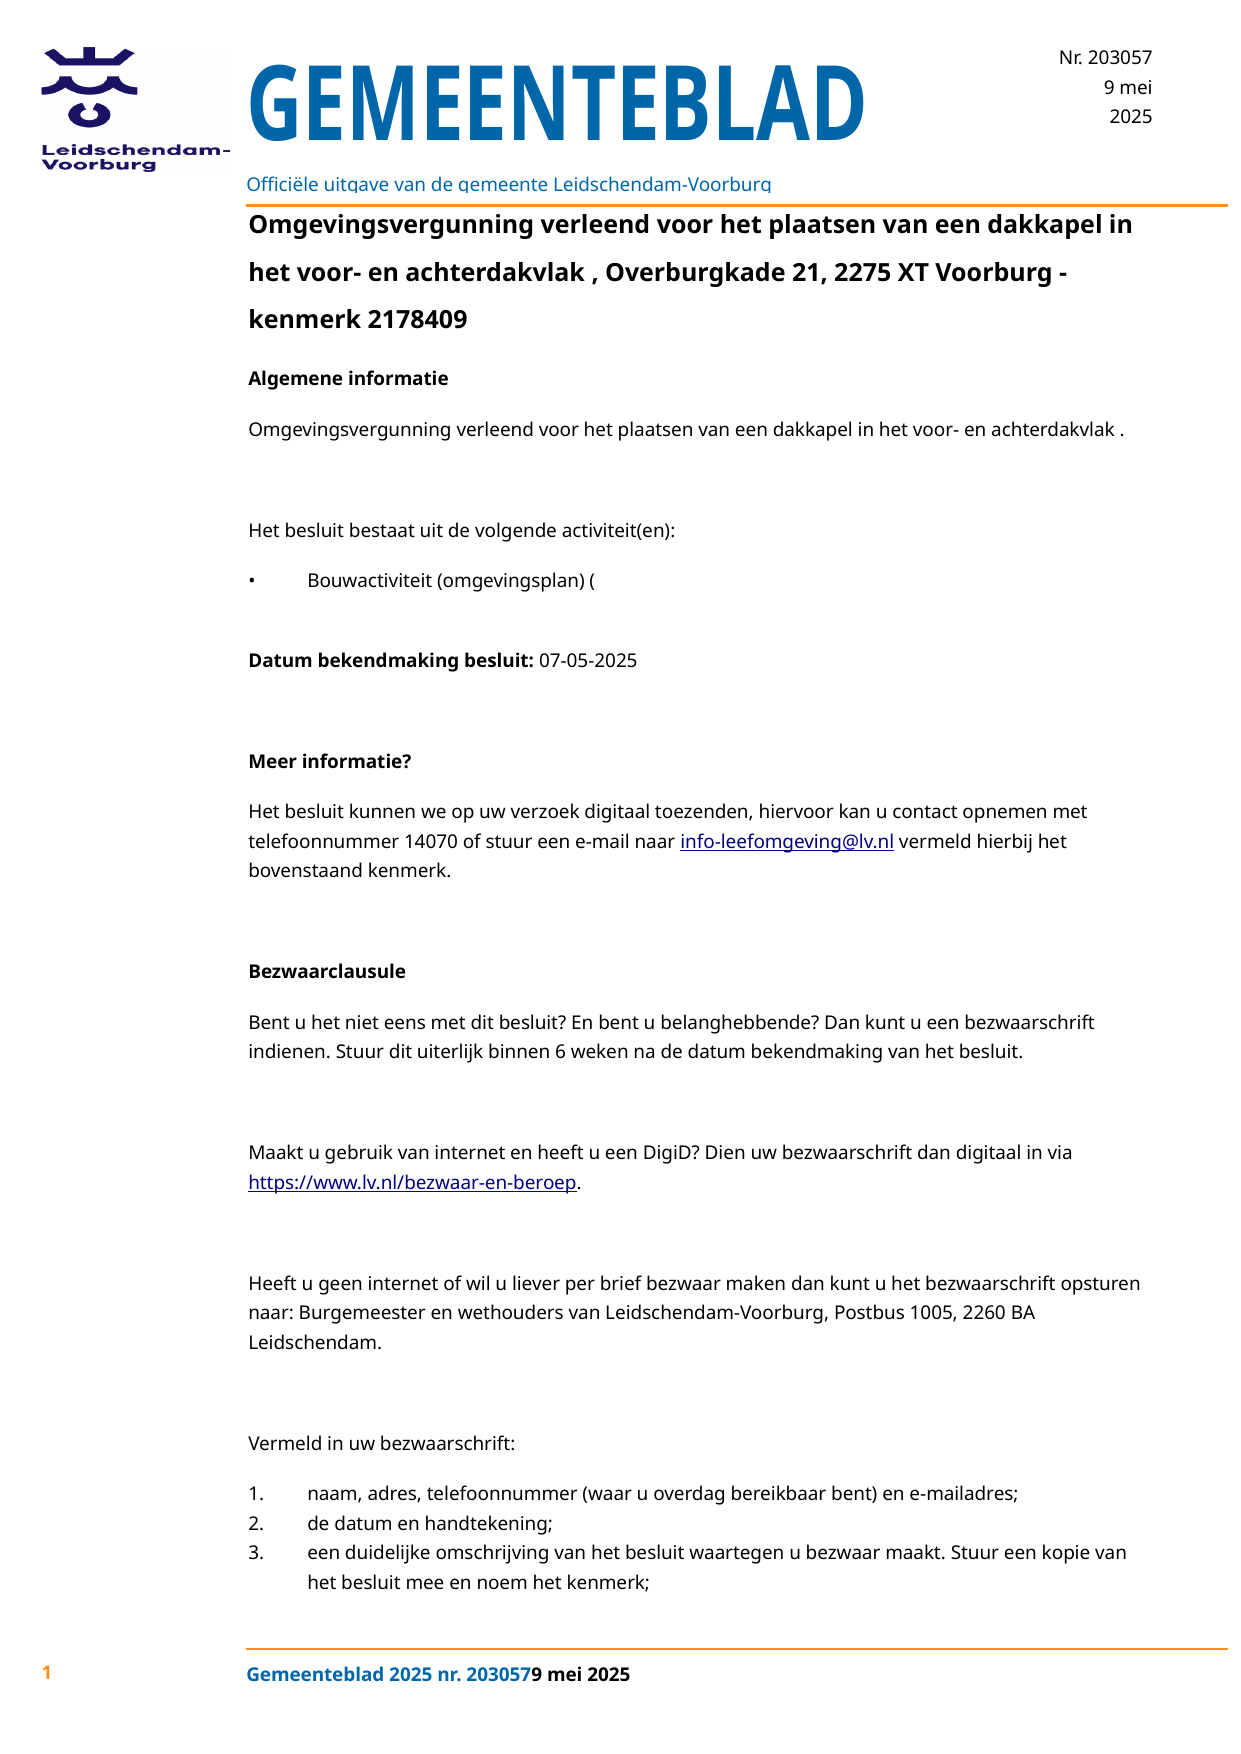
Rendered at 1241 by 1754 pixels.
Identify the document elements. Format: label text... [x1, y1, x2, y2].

text Omgevingsvergunning verleend voor het plaatsen van een dakkapel in het voor- en achterdakvlak , Overburgkade 21, 2275 XT Voorburg - kenmerk 2178409 [248, 207, 1152, 336]
text Bent u het niet eens met dit besluit? En bent u belanghebbende? Dan kunt u een bezwaarschrift indienen. Stuur dit uiterlijk binnen 6 weken na de datum bekendmaking van het besluit. [248, 1009, 1152, 1064]
text Maakt u gebruik van internet en heeft u een DigiD? Dien uw bezwaarschrift dan digitaal in via https://www.lv.nl/bezwaar-en-beroep. [248, 1139, 1152, 1194]
text Heeft u geen internet of wil u liever per brief bezwaar maken dan kunt u het bezwaarschrift opsturen naar: Burgemeester en wethouders van Leidschendam-Voorburg, Postbus 1005, 2260 BA Leidschendam. [248, 1270, 1152, 1354]
text Het besluit kunnen we op uw verzoek digitaal toezenden, hiervoor kan u contact opnemen met telefoonnummer 14070 of stuur een e-mail naar info-leefomgeving@lv.nl vermeld hierbij het bovenstaand kenmerk. [248, 798, 1152, 883]
text Bezwaarclausule [248, 958, 1152, 984]
list Bouwactiviteit (omgevingsplan) ( [248, 567, 1152, 593]
text Omgevingsvergunning verleend voor het plaatsen van een dakkapel in het voor- en achterdakvlak . [248, 416, 1152, 442]
text Datum bekendmaking besluit: 07-05-2025 [248, 647, 1152, 673]
text Algemene informatie [248, 366, 1152, 391]
picture [41, 47, 231, 172]
text Vermeld in uw bezwaarschrift: [248, 1430, 1152, 1455]
text Het besluit bestaat uit de volgende activiteit(en): [248, 517, 1152, 542]
text Meer informatie? [248, 748, 1152, 774]
list een duidelijke omschrijving van het besluit waartegen u bezwaar maakt. Stuur een kopie van het besluit mee en noem het kenmerk; [248, 1539, 1152, 1594]
list de datum en handtekening; [248, 1510, 1152, 1535]
list naam, adres, telefoonnummer (waar u overdag bereikbaar bent) en e-mailadres; [248, 1480, 1152, 1506]
